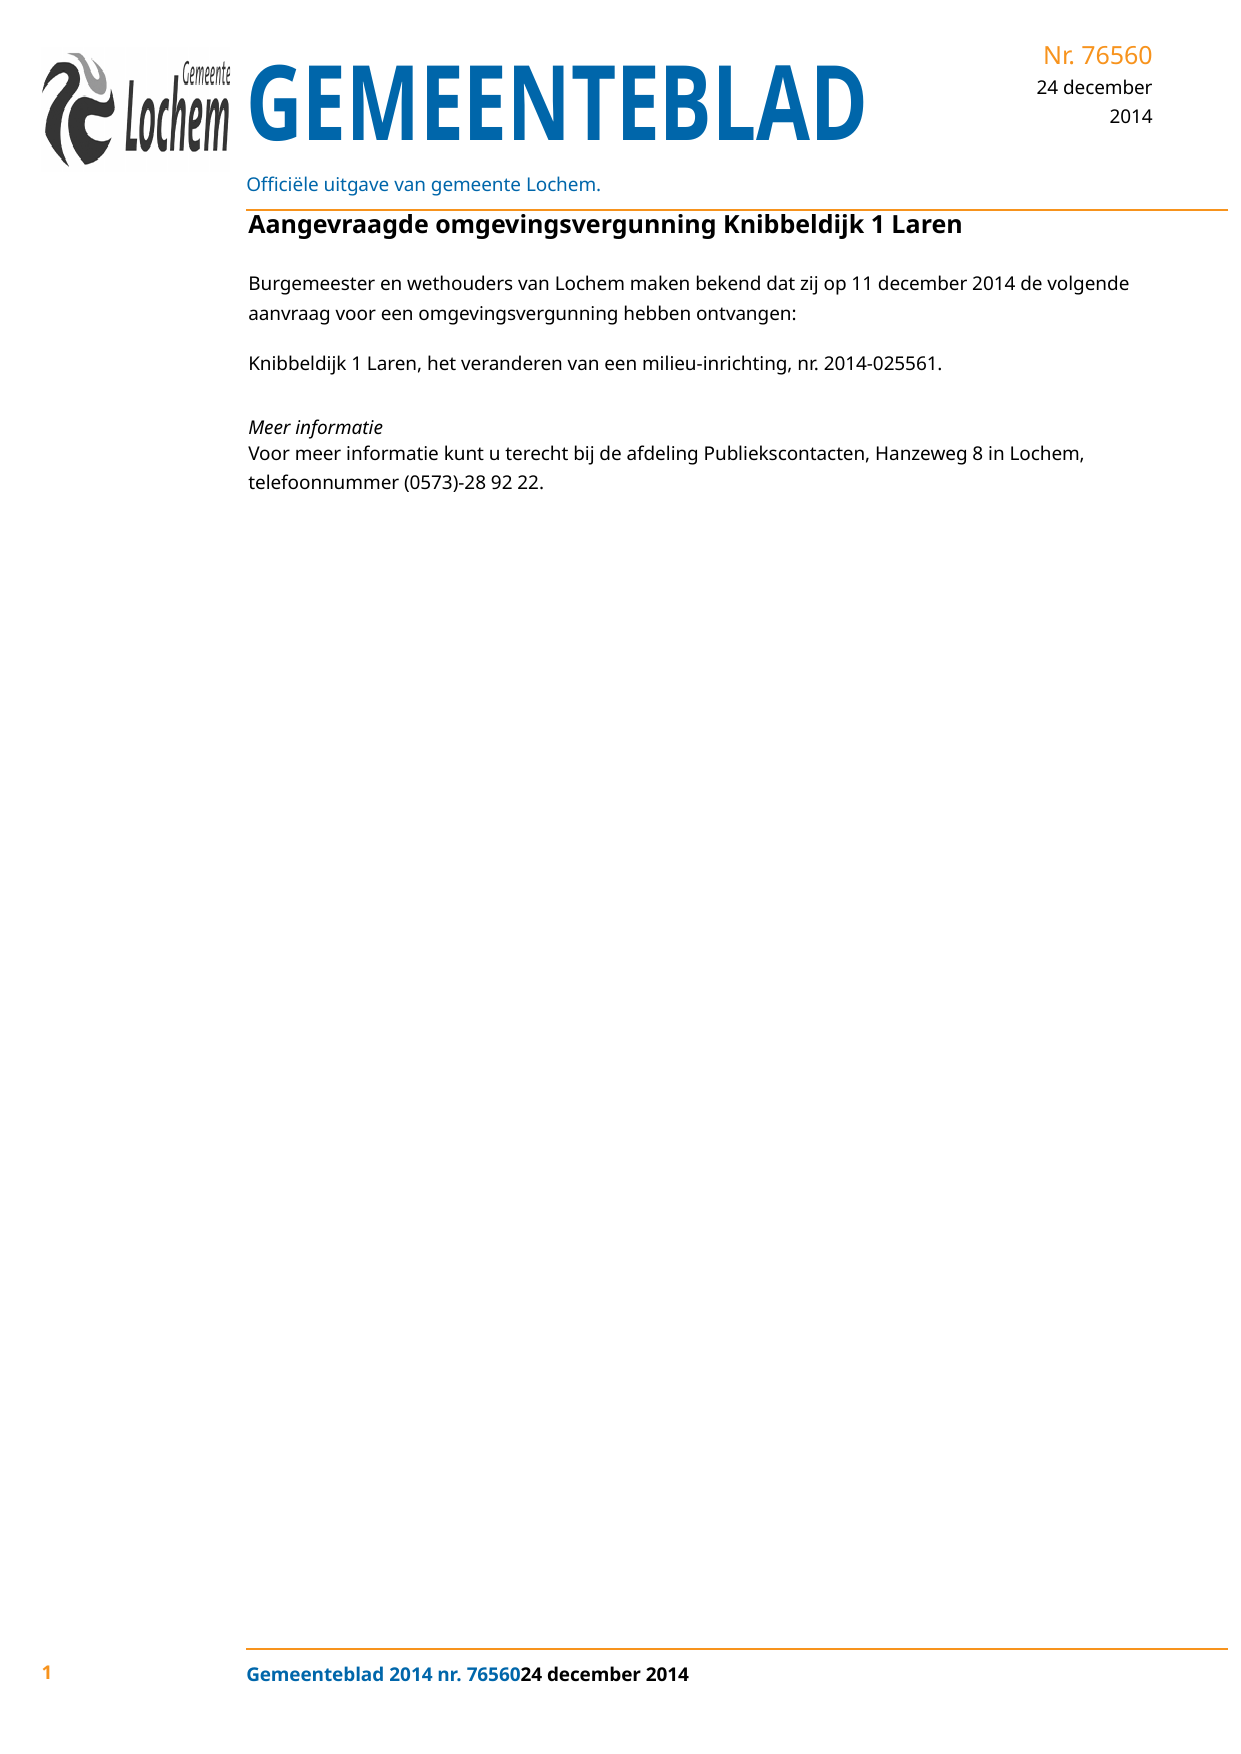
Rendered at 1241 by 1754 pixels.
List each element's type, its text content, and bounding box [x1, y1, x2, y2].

text Meer informatie [248, 414, 1152, 440]
text Aangevraagde omgevingsvergunning Knibbeldijk 1 Laren [248, 211, 1152, 241]
text Voor meer informatie kunt u terecht bij de afdeling Publiekscontacten, Hanzeweg 8 in Lochem, telefoonnummer (0573)-28 92 22. [248, 440, 1152, 495]
text Burgemeester en wethouders van Lochem maken bekend dat zij op 11 december 2014 de volgende aanvraag voor een omgevingsvergunning hebben ontvangen: [248, 270, 1152, 326]
picture [41, 47, 231, 172]
text Knibbeldijk 1 Laren, het veranderen van een milieu-inrichting, nr. 2014-025561. [248, 350, 1152, 376]
